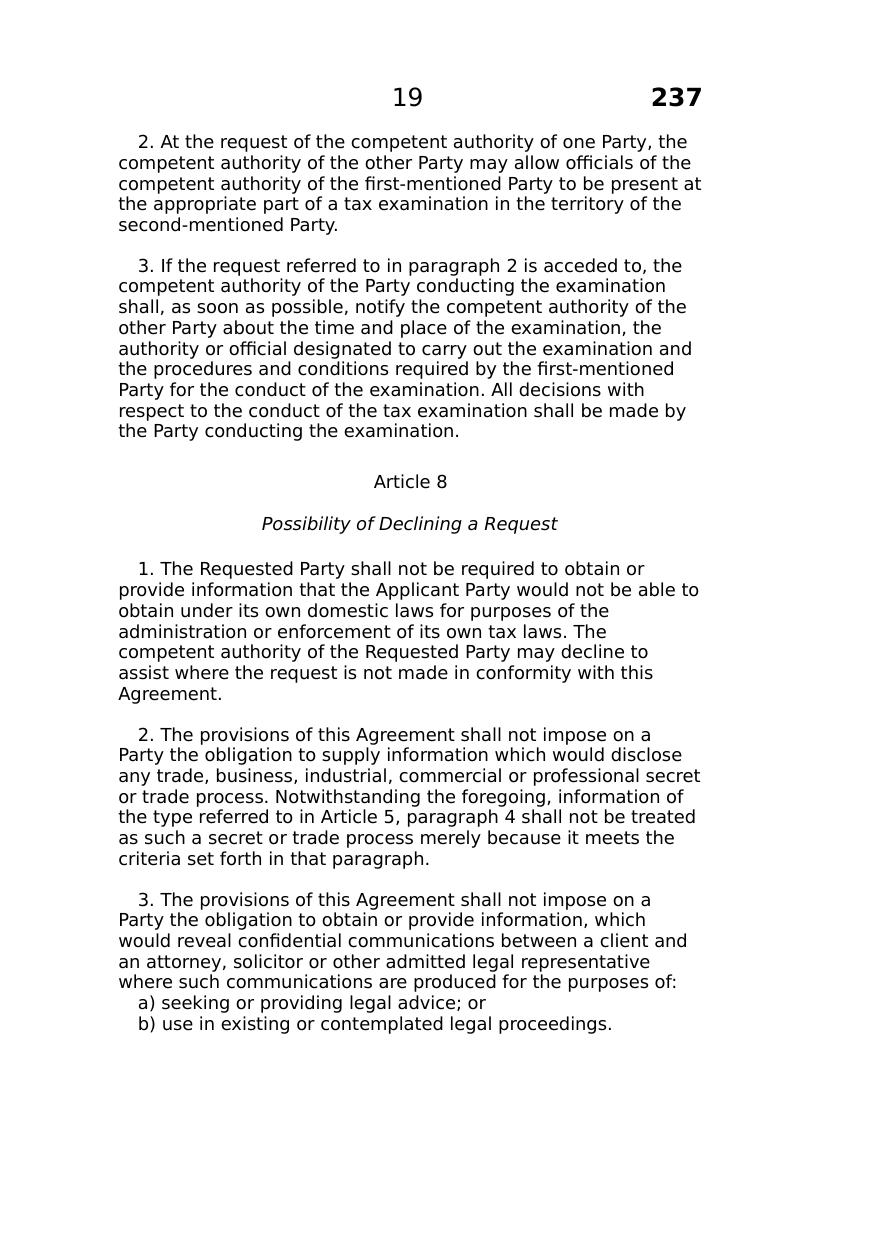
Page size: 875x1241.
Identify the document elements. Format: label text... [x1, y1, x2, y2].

text 2. The provisions of this Agreement shall not impose on a Party the obligation to supply information which would disclose any trade, business, industrial, commercial or professional secret or trade process. Notwithstanding the foregoing, information of the type referred to in Article 5, paragraph 4 shall not be treated as such a secret or trade process merely because it meets the criteria set forth in that paragraph. [118, 724, 703, 869]
text 3. The provisions of this Agreement shall not impose on a Party the obligation to obtain or provide information, which would reveal confidential communications between a client and an attorney, solicitor or other admitted legal representative where such communications are produced for the purposes of: [118, 889, 703, 993]
text b) use in existing or contemplated legal proceedings. [118, 1014, 703, 1034]
text 1. The Requested Party shall not be required to obtain or provide information that the Applicant Party would not be able to obtain under its own domestic laws for purposes of the administration or enforcement of its own tax laws. The competent authority of the Requested Party may decline to assist where the request is not made in conformity with this Agreement. [118, 559, 703, 704]
text a) seeking or providing legal advice; or [118, 993, 703, 1014]
text 2. At the request of the competent authority of one Party, the competent authority of the other Party may allow officials of the competent authority of the first-mentioned Party to be present at the appropriate part of a tax examination in the territory of the second-mentioned Party. [118, 132, 703, 236]
text 3. If the request referred to in paragraph 2 is acceded to, the competent authority of the Party conducting the examination shall, as soon as possible, notify the competent authority of the other Party about the time and place of the examination, the authority or official designated to carry out the examination and the procedures and conditions required by the first-mentioned Party for the conduct of the examination. All decisions with respect to the conduct of the tax examination shall be made by the Party conducting the examination. [118, 256, 703, 442]
subtitle Article 8 Possibility of Declining a Request [118, 472, 703, 534]
